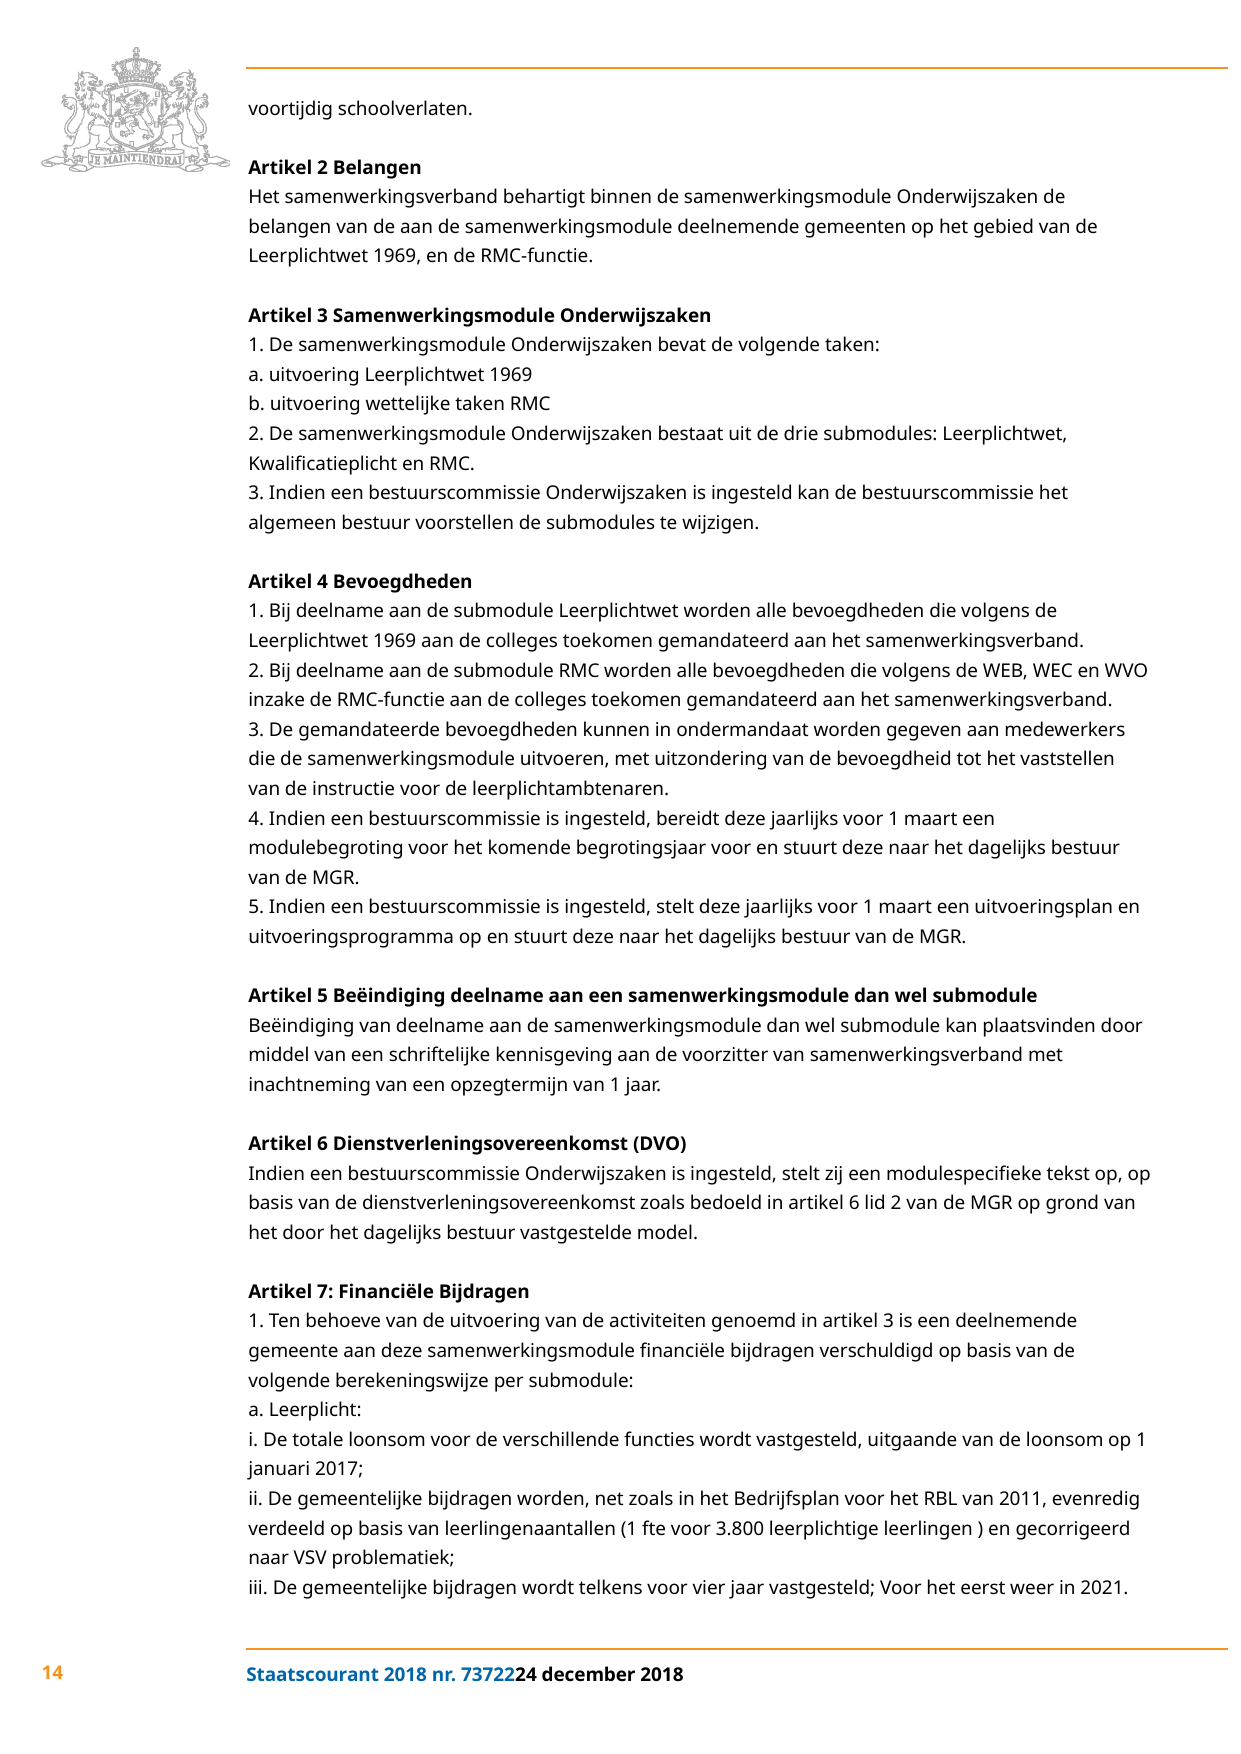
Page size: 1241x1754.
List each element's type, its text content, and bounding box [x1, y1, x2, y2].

text iii. De gemeentelijke bijdragen wordt telkens voor vier jaar vastgesteld; Voor het eerst weer in 2021. [248, 1574, 1152, 1600]
text 2. Bij deelname aan de submodule RMC worden alle bevoegdheden die volgens de WEB, WEC en WVO inzake de RMC-functie aan de colleges toekomen gemandateerd aan het samenwerkingsverband. [248, 657, 1152, 712]
text 5. Indien een bestuurscommissie is ingesteld, stelt deze jaarlijks voor 1 maart een uitvoeringsplan en uitvoeringsprogramma op en stuurt deze naar het dagelijks bestuur van de MGR. [248, 893, 1152, 949]
text Het samenwerkingsverband behartigt binnen de samenwerkingsmodule Onderwijszaken de belangen van de aan de samenwerkingsmodule deelnemende gemeenten op het gebied van de Leerplichtwet 1969, en de RMC-functie. [248, 183, 1152, 268]
text 2. De samenwerkingsmodule Onderwijszaken bestaat uit de drie submodules: Leerplichtwet, Kwalificatieplicht en RMC. [248, 420, 1152, 476]
picture [41, 47, 231, 172]
text a. Leerplicht: [248, 1396, 1152, 1422]
text Artikel 3 Samenwerkingsmodule Onderwijszaken [248, 302, 1152, 328]
text Artikel 5 Beëindiging deelname aan een samenwerkingsmodule dan wel submodule [248, 982, 1152, 1008]
text 3. De gemandateerde bevoegdheden kunnen in ondermandaat worden gegeven aan medewerkers die de samenwerkingsmodule uitvoeren, met uitzondering van de bevoegdheid tot het vaststellen van de instructie voor de leerplichtambtenaren. [248, 716, 1152, 801]
text 1. De samenwerkingsmodule Onderwijszaken bevat de volgende taken: [248, 331, 1152, 357]
text 3. Indien een bestuurscommissie Onderwijszaken is ingesteld kan de bestuurscommissie het algemeen bestuur voorstellen de submodules te wijzigen. [248, 479, 1152, 535]
text voortijdig schoolverlaten. [248, 95, 1152, 121]
text 1. Ten behoeve van de uitvoering van de activiteiten genoemd in artikel 3 is een deelnemende gemeente aan deze samenwerkingsmodule financiële bijdragen verschuldigd op basis van de volgende berekeningswijze per submodule: [248, 1308, 1152, 1393]
text Artikel 7: Financiële Bijdragen [248, 1278, 1152, 1304]
text 1. Bij deelname aan de submodule Leerplichtwet worden alle bevoegdheden die volgens de Leerplichtwet 1969 aan de colleges toekomen gemandateerd aan het samenwerkingsverband. [248, 598, 1152, 653]
text a. uitvoering Leerplichtwet 1969 [248, 361, 1152, 387]
text b. uitvoering wettelijke taken RMC [248, 391, 1152, 416]
text Artikel 2 Belangen [248, 154, 1152, 180]
text 4. Indien een bestuurscommissie is ingesteld, bereidt deze jaarlijks voor 1 maart een modulebegroting voor het komende begrotingsjaar voor en stuurt deze naar het dagelijks bestuur van de MGR. [248, 805, 1152, 890]
text i. De totale loonsom voor de verschillende functies wordt vastgesteld, uitgaande van de loonsom op 1 januari 2017; [248, 1426, 1152, 1481]
text Artikel 6 Dienstverleningsovereenkomst (DVO) [248, 1130, 1152, 1156]
text Beëindiging van deelname aan de samenwerkingsmodule dan wel submodule kan plaatsvinden door middel van een schriftelijke kennisgeving aan de voorzitter van samenwerkingsverband met inachtneming van een opzegtermijn van 1 jaar. [248, 1012, 1152, 1097]
text ii. De gemeentelijke bijdragen worden, net zoals in het Bedrijfsplan voor het RBL van 2011, evenredig verdeeld op basis van leerlingenaantallen (1 fte voor 3.800 leerplichtige leerlingen ) en gecorrigeerd naar VSV problematiek; [248, 1485, 1152, 1570]
text Indien een bestuurscommissie Onderwijszaken is ingesteld, stelt zij een modulespecifieke tekst op, op basis van de dienstverleningsovereenkomst zoals bedoeld in artikel 6 lid 2 van de MGR op grond van het door het dagelijks bestuur vastgestelde model. [248, 1160, 1152, 1245]
text Artikel 4 Bevoegdheden [248, 568, 1152, 594]
